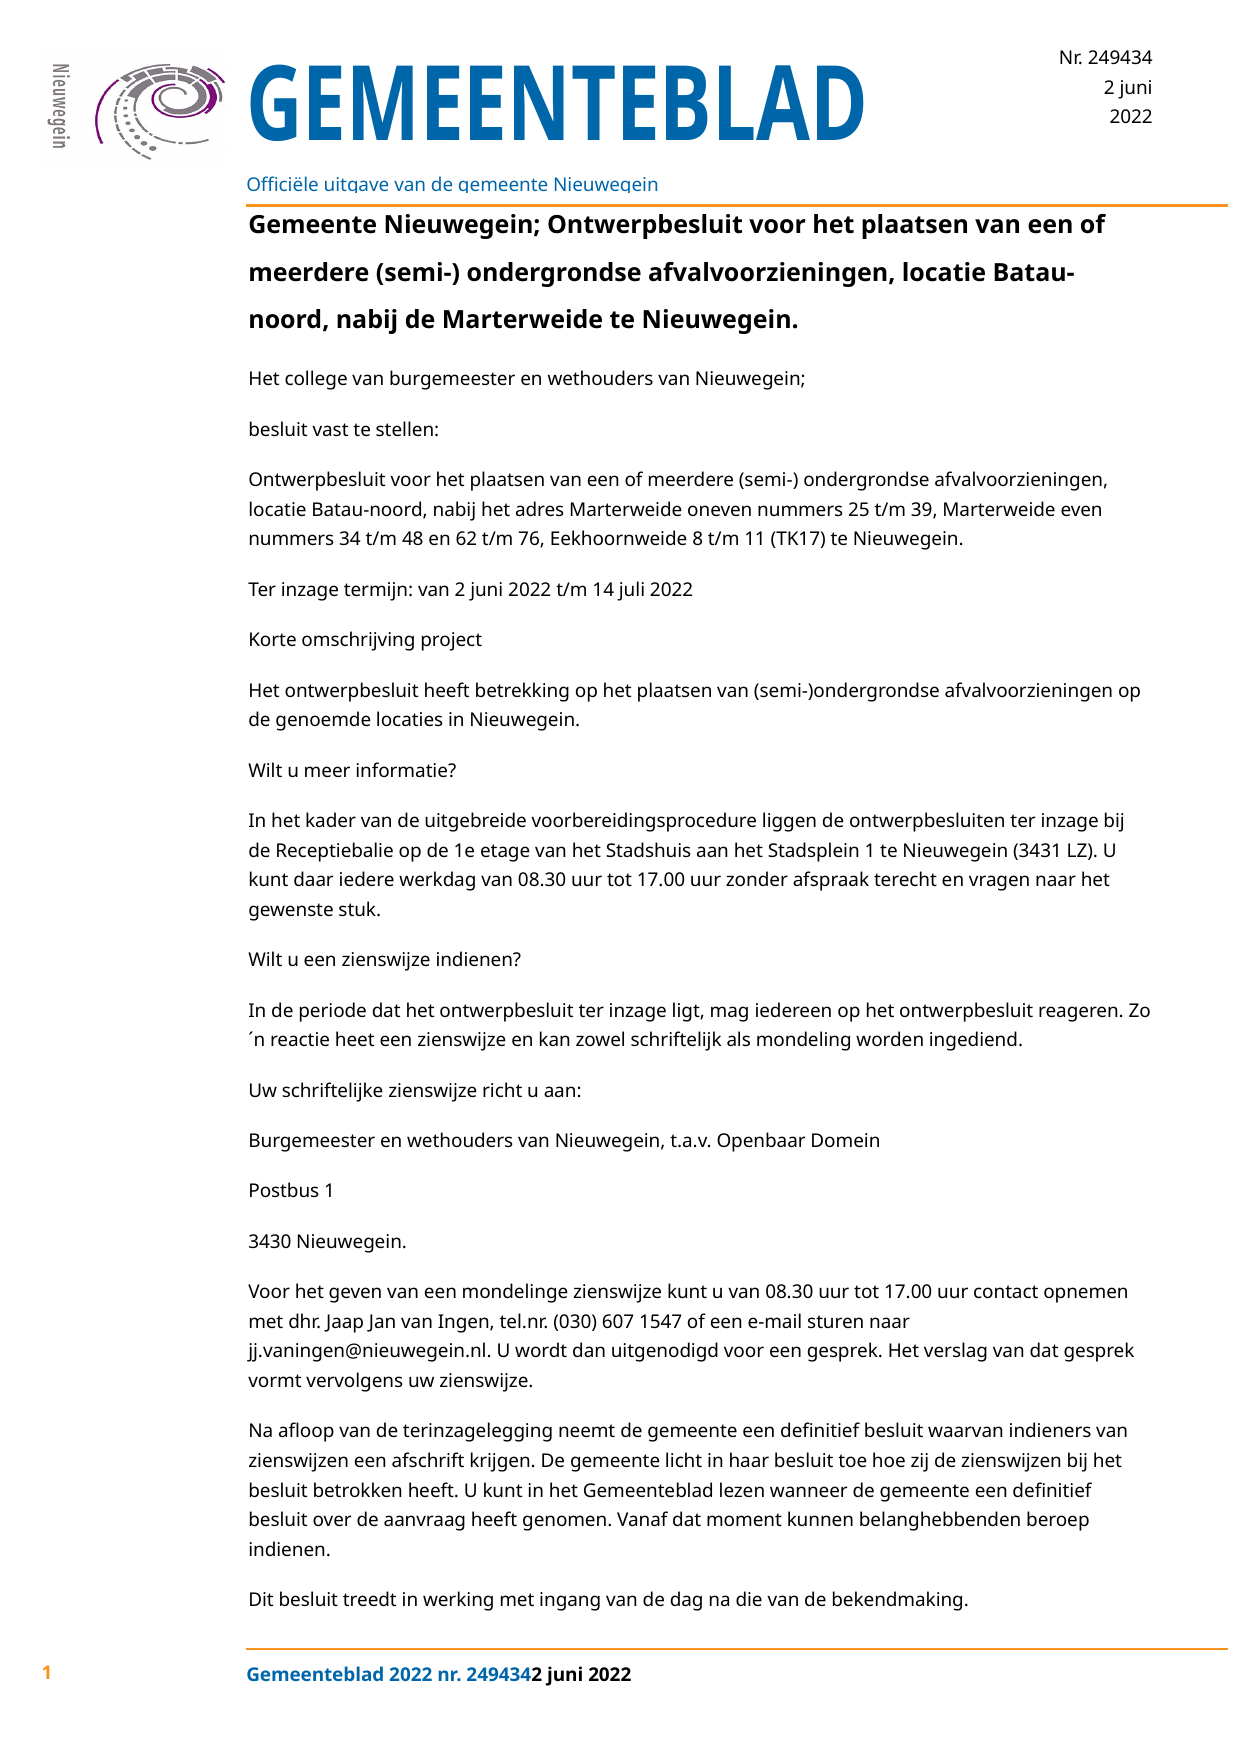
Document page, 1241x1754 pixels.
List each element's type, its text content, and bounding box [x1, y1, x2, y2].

text Het college van burgemeester en wethouders van Nieuwegein; [248, 366, 1152, 391]
text Ter inzage termijn: van 2 juni 2022 t/m 14 juli 2022 [248, 576, 1152, 602]
text Dit besluit treedt in werking met ingang van de dag na die van de bekendmaking. [248, 1586, 1152, 1612]
picture [41, 47, 231, 172]
text Wilt u meer informatie? [248, 757, 1152, 782]
text In het kader van de uitgebreide voorbereidingsprocedure liggen de ontwerpbesluiten ter inzage bij de Receptiebalie op de 1e etage van het Stadshuis aan het Stadsplein 1 te Nieuwegein (3431 LZ). U kunt daar iedere werkdag van 08.30 uur tot 17.00 uur zonder afspraak terecht en vragen naar het gewenste stuk. [248, 807, 1152, 922]
text Voor het geven van een mondelinge zienswijze kunt u van 08.30 uur tot 17.00 uur contact opnemen met dhr. Jaap Jan van Ingen, tel.nr. (030) 607 1547 of een e-mail sturen naar jj.vaningen@nieuwegein.nl. U wordt dan uitgenodigd voor een gesprek. Het verslag van dat gesprek vormt vervolgens uw zienswijze. [248, 1278, 1152, 1393]
text Postbus 1 [248, 1178, 1152, 1203]
text 3430 Nieuwegein. [248, 1228, 1152, 1254]
text Ontwerpbesluit voor het plaatsen van een of meerdere (semi-) ondergrondse afvalvoorzieningen, locatie Batau-noord, nabij het adres Marterweide oneven nummers 25 t/m 39, Marterweide even nummers 34 t/m 48 en 62 t/m 76, Eekhoornweide 8 t/m 11 (TK17) te Nieuwegein. [248, 466, 1152, 551]
text Korte omschrijving project [248, 626, 1152, 652]
text Gemeente Nieuwegein; Ontwerpbesluit voor het plaatsen van een of meerdere (semi-) ondergrondse afvalvoorzieningen, locatie Batau-noord, nabij de Marterweide te Nieuwegein. [248, 207, 1152, 336]
text Uw schriftelijke zienswijze richt u aan: [248, 1077, 1152, 1102]
text Het ontwerpbesluit heeft betrekking op het plaatsen van (semi-)ondergrondse afvalvoorzieningen op de genoemde locaties in Nieuwegein. [248, 677, 1152, 732]
text In de periode dat het ontwerpbesluit ter inzage ligt, mag iedereen op het ontwerpbesluit reageren. Zo´n reactie heet een zienswijze en kan zowel schriftelijk als mondeling worden ingediend. [248, 997, 1152, 1052]
text Na afloop van de terinzagelegging neemt de gemeente een definitief besluit waarvan indieners van zienswijzen een afschrift krijgen. De gemeente licht in haar besluit toe hoe zij de zienswijzen bij het besluit betrokken heeft. U kunt in het Gemeenteblad lezen wanneer de gemeente een definitief besluit over de aanvraag heeft genomen. Vanaf dat moment kunnen belanghebbenden beroep indienen. [248, 1418, 1152, 1562]
text Wilt u een zienswijze indienen? [248, 946, 1152, 972]
text besluit vast te stellen: [248, 416, 1152, 442]
text Burgemeester en wethouders van Nieuwegein, t.a.v. Openbaar Domein [248, 1127, 1152, 1153]
